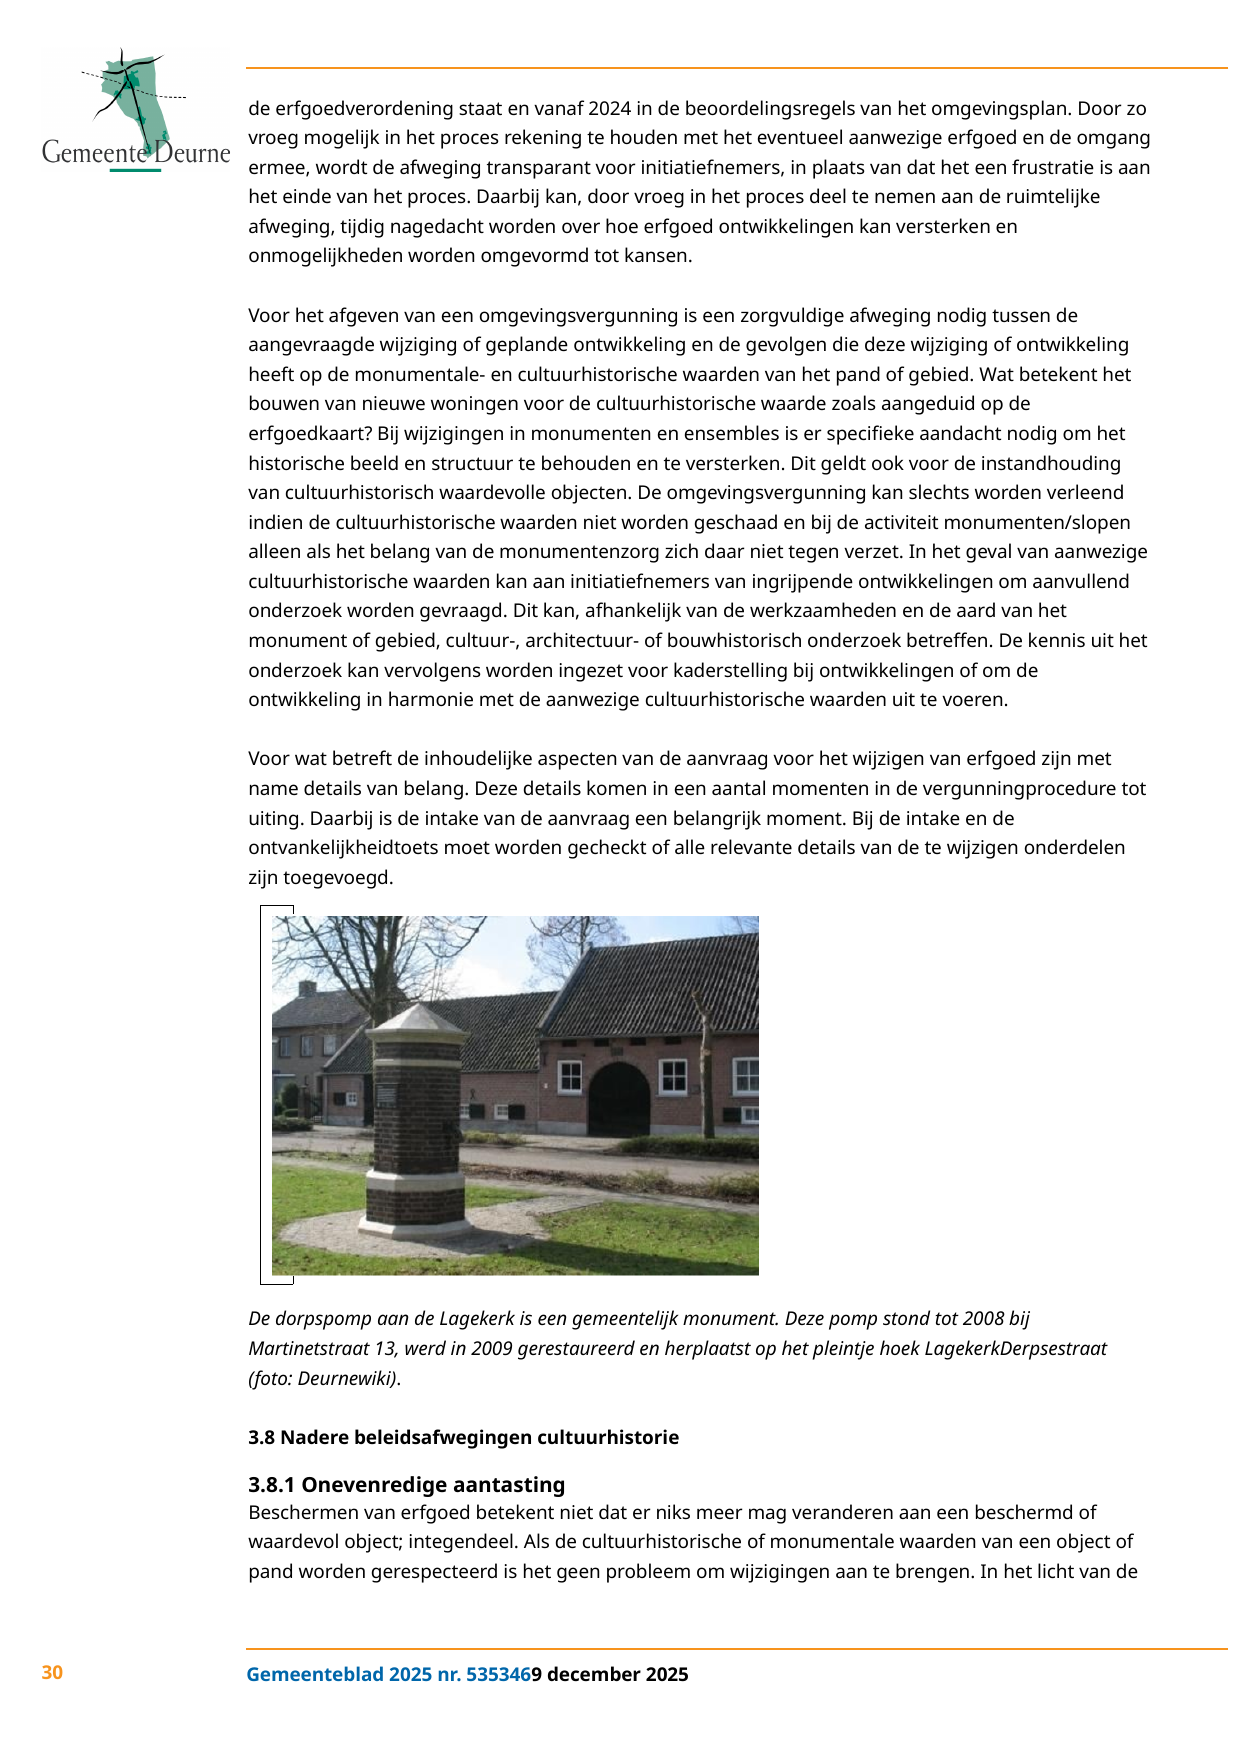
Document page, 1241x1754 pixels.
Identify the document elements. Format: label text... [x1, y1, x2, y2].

text Voor het afgeven van een omgevingsvergunning is een zorgvuldige afweging nodig tussen de aangevraagde wijziging of geplande ontwikkeling en de gevolgen die deze wijziging of ontwikkeling heeft op de monumentale- en cultuurhistorische waarden van het pand of gebied. Wat betekent het bouwen van nieuwe woningen voor de cultuurhistorische waarde zoals aangeduid op de erfgoedkaart? Bij wijzigingen in monumenten en ensembles is er specifieke aandacht nodig om het historische beeld en structuur te behouden en te versterken. Dit geldt ook voor de instandhouding van cultuurhistorisch waardevolle objecten. De omgevingsvergunning kan slechts worden verleend indien de cultuurhistorische waarden niet worden geschaad en bij de activiteit monumenten/slopen alleen als het belang van de monumentenzorg zich daar niet tegen verzet. In het geval van aanwezige cultuurhistorische waarden kan aan initiatiefnemers van ingrijpende ontwikkelingen om aanvullend onderzoek worden gevraagd. Dit kan, afhankelijk van de werkzaamheden en de aard van het monument of gebied, cultuur-, architectuur- of bouwhistorisch onderzoek betreffen. De kennis uit het onderzoek kan vervolgens worden ingezet voor kaderstelling bij ontwikkelingen of om de ontwikkeling in harmonie met de aanwezige cultuurhistorische waarden uit te voeren. [248, 302, 1152, 712]
text 3.8 Nadere beleidsafwegingen cultuurhistorie [248, 1424, 1152, 1449]
text Beschermen van erfgoed betekent niet dat er niks meer mag veranderen aan een beschermd of waardevol object; integendeel. Als de cultuurhistorische of monumentale waarden van een object of pand worden gerespecteerd is het geen probleem om wijzigingen aan te brengen. In het licht van de [248, 1499, 1152, 1584]
text 3.8.1 Onevenredige aantasting [248, 1470, 1152, 1499]
picture [268, 914, 759, 1276]
text Voor wat betreft de inhoudelijke aspecten van de aanvraag voor het wijzigen van erfgoed zijn met name details van belang. Deze details komen in een aantal momenten in de vergunningprocedure tot uiting. Daarbij is de intake van de aanvraag een belangrijk moment. Bij de intake en de ontvankelijkheidtoets moet worden gecheckt of alle relevante details van de te wijzigen onderdelen zijn toegevoegd. [248, 746, 1152, 890]
picture [41, 47, 231, 172]
text de erfgoedverordening staat en vanaf 2024 in de beoordelingsregels van het omgevingsplan. Door zo vroeg mogelijk in het proces rekening te houden met het eventueel aanwezige erfgoed en de omgang ermee, wordt de afweging transparant voor initiatiefnemers, in plaats van dat het een frustratie is aan het einde van het proces. Daarbij kan, door vroeg in het proces deel te nemen aan de ruimtelijke afweging, tijdig nagedacht worden over hoe erfgoed ontwikkelingen kan versterken en onmogelijkheden worden omgevormd tot kansen. [248, 95, 1152, 268]
text De dorpspomp aan de Lagekerk is een gemeentelijk monument. Deze pomp stond tot 2008 bij Martinetstraat 13, werd in 2009 gerestaureerd en herplaatst op het pleintje hoek LagekerkDerpsestraat (foto: Deurnewiki). [248, 1306, 1152, 1390]
